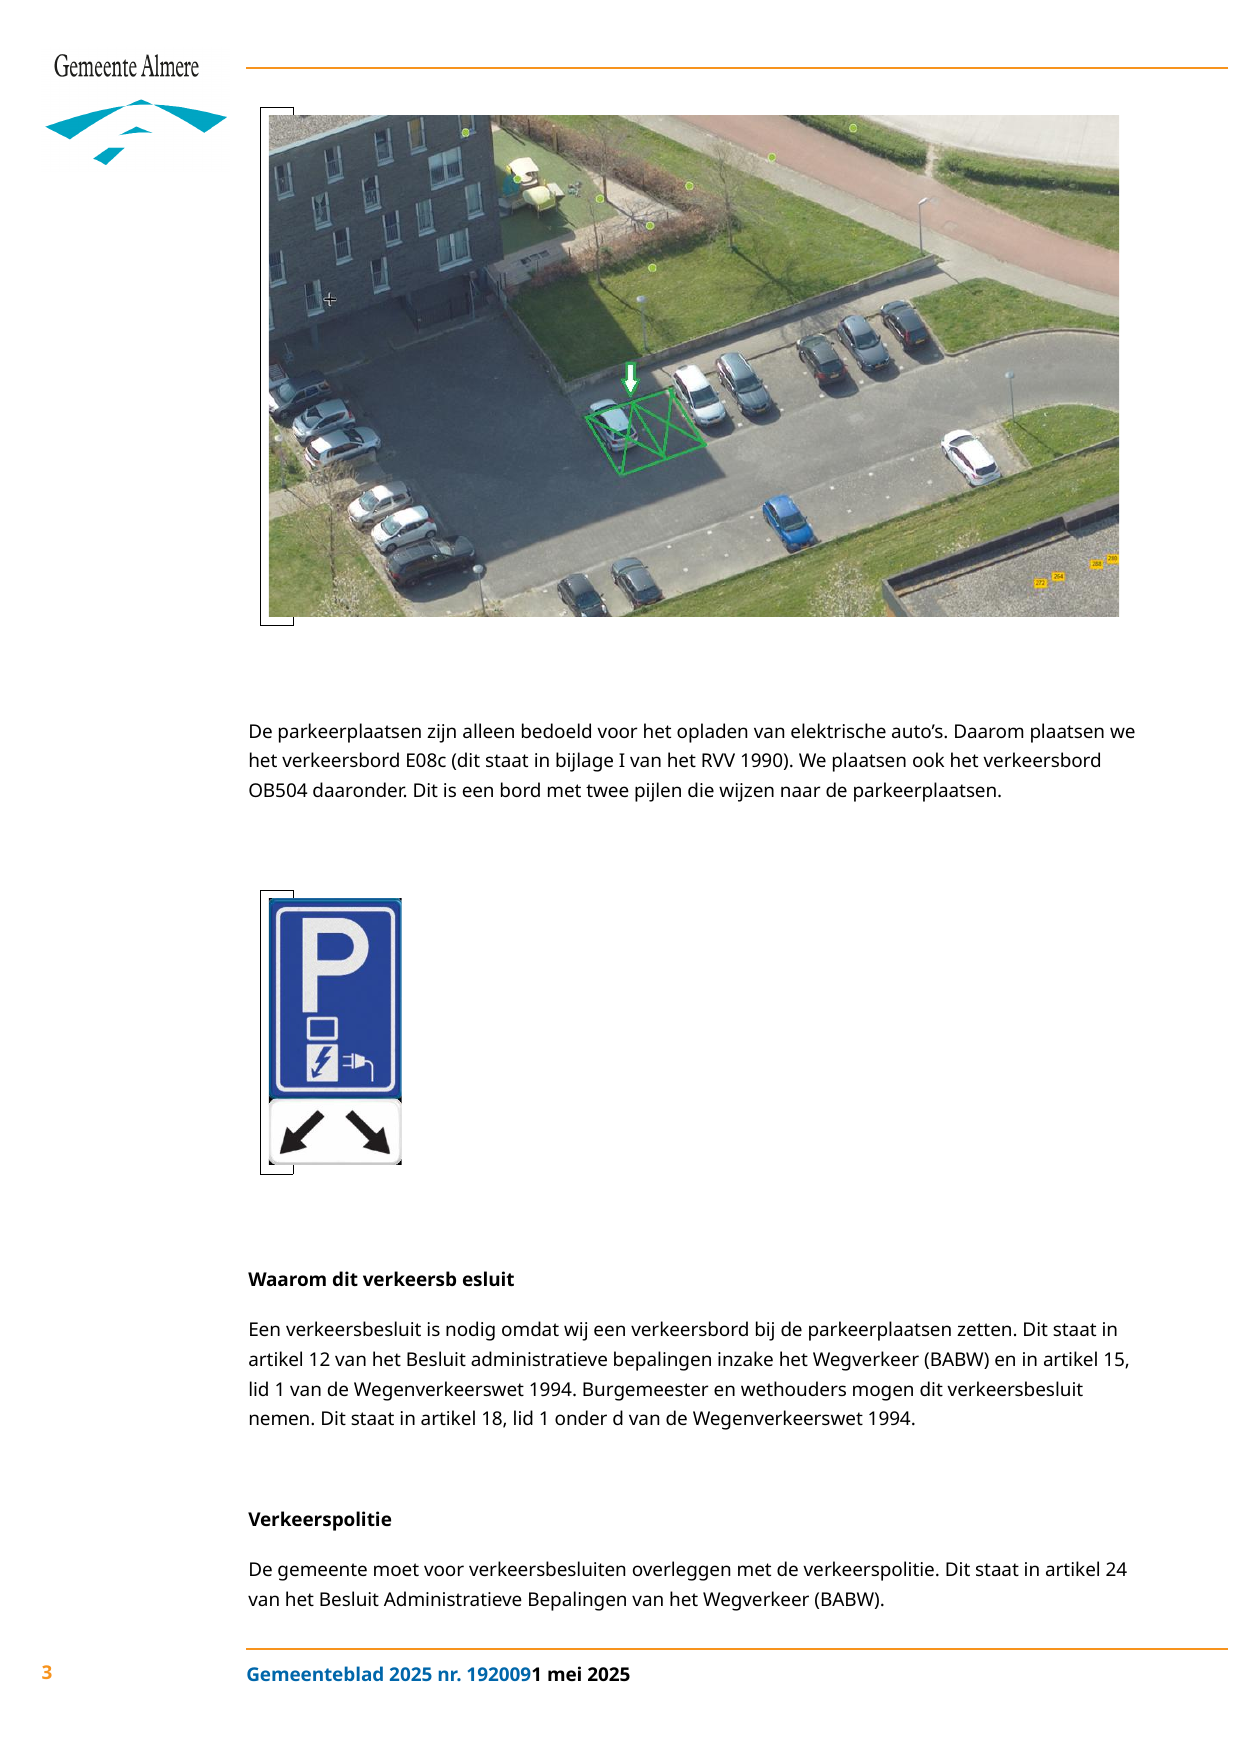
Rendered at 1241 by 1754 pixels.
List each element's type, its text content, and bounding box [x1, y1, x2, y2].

picture [268, 898, 402, 1165]
text De gemeente moet voor verkeersbesluiten overleggen met de verkeerspolitie. Dit staat in artikel 24 van het Besluit Administratieve Bepalingen van het Wegverkeer (BABW). [248, 1557, 1152, 1612]
text De parkeerplaatsen zijn alleen bedoeld voor het opladen van elektrische auto’s. Daarom plaatsen we het verkeersbord E08c (dit staat in bijlage I van het RVV 1990). We plaatsen ook het verkeersbord OB504 daaronder. Dit is een bord met twee pijlen die wijzen naar de parkeerplaatsen. [248, 718, 1152, 803]
picture [268, 115, 1120, 617]
text Verkeerspolitie [248, 1506, 1152, 1532]
picture [41, 47, 231, 172]
text Een verkeersbesluit is nodig omdat wij een verkeersbord bij de parkeerplaatsen zetten. Dit staat in artikel 12 van het Besluit administratieve bepalingen inzake het Wegverkeer (BABW) en in artikel 15, lid 1 van de Wegenverkeerswet 1994. Burgemeester en wethouders mogen dit verkeersbesluit nemen. Dit staat in artikel 18, lid 1 onder d van de Wegenverkeerswet 1994. [248, 1317, 1152, 1431]
text Waarom dit verkeersb esluit [248, 1266, 1152, 1292]
